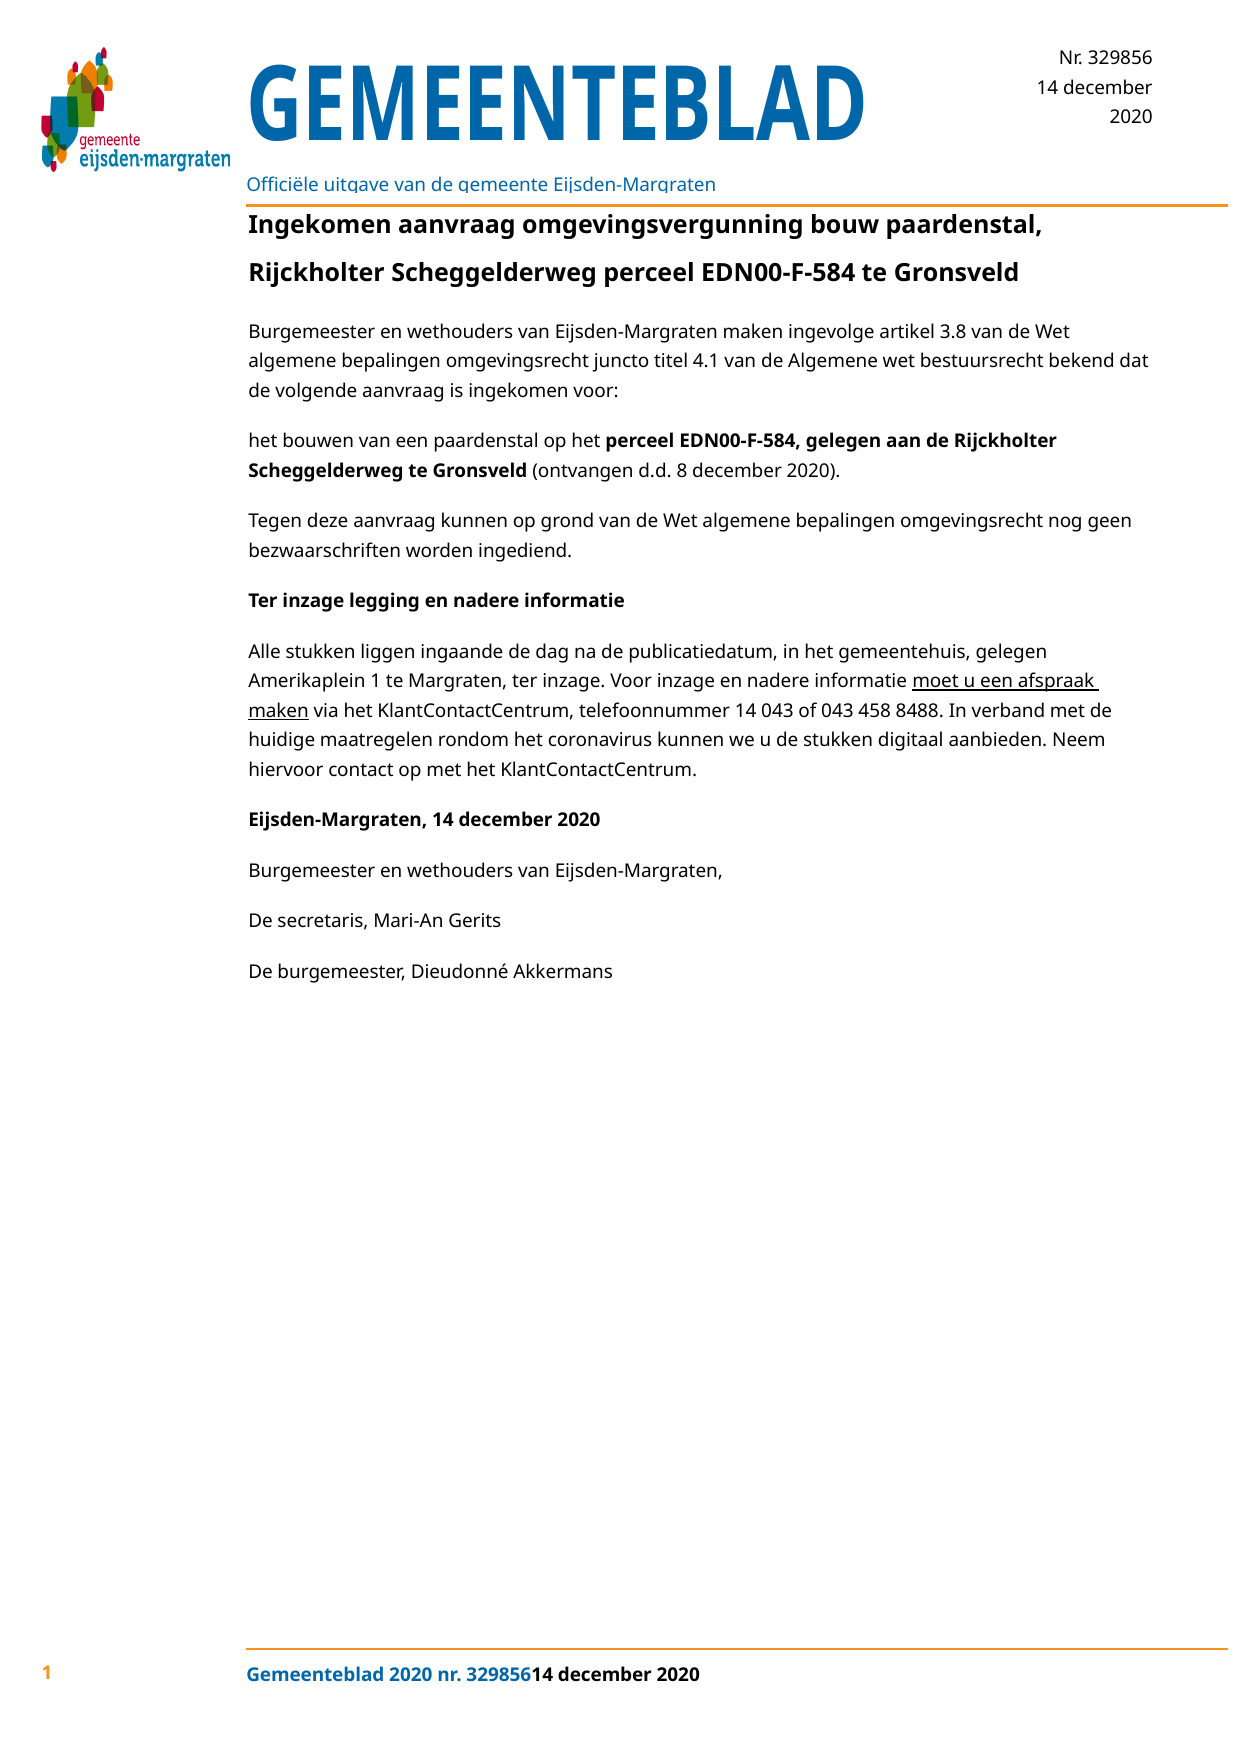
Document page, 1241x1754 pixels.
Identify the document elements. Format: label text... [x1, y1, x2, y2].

text Tegen deze aanvraag kunnen op grond van de Wet algemene bepalingen omgevingsrecht nog geen bezwaarschriften worden ingediend. [248, 507, 1152, 563]
text De secretaris, Mari-An Gerits [248, 907, 1152, 933]
picture [41, 47, 231, 172]
text het bouwen van een paardenstal op het perceel EDN00-F-584, gelegen aan de Rijckholter Scheggelderweg te Gronsveld (ontvangen d.d. 8 december 2020). [248, 427, 1152, 483]
text Eijsden-Margraten, 14 december 2020 [248, 807, 1152, 832]
text Ingekomen aanvraag omgevingsvergunning bouw paardenstal, Rijckholter Scheggelderweg perceel EDN00-F-584 te Gronsveld [248, 207, 1152, 288]
text Burgemeester en wethouders van Eijsden-Margraten maken ingevolge artikel 3.8 van de Wet algemene bepalingen omgevingsrecht juncto titel 4.1 van de Algemene wet bestuursrecht bekend dat de volgende aanvraag is ingekomen voor: [248, 318, 1152, 403]
text De burgemeester, Dieudonné Akkermans [248, 958, 1152, 984]
text Alle stukken liggen ingaande de dag na de publicatiedatum, in het gemeentehuis, gelegen Amerikaplein 1 te Margraten, ter inzage. Voor inzage en nadere informatie moet u een afspraak maken via het KlantContactCentrum, telefoonnummer 14 043 of 043 458 8488. In verband met de huidige maatregelen rondom het coronavirus kunnen we u de stukken digitaal aanbieden. Neem hiervoor contact op met het KlantContactCentrum. [248, 638, 1152, 782]
text Ter inzage legging en nadere informatie [248, 587, 1152, 613]
text Burgemeester en wethouders van Eijsden-Margraten, [248, 857, 1152, 883]
